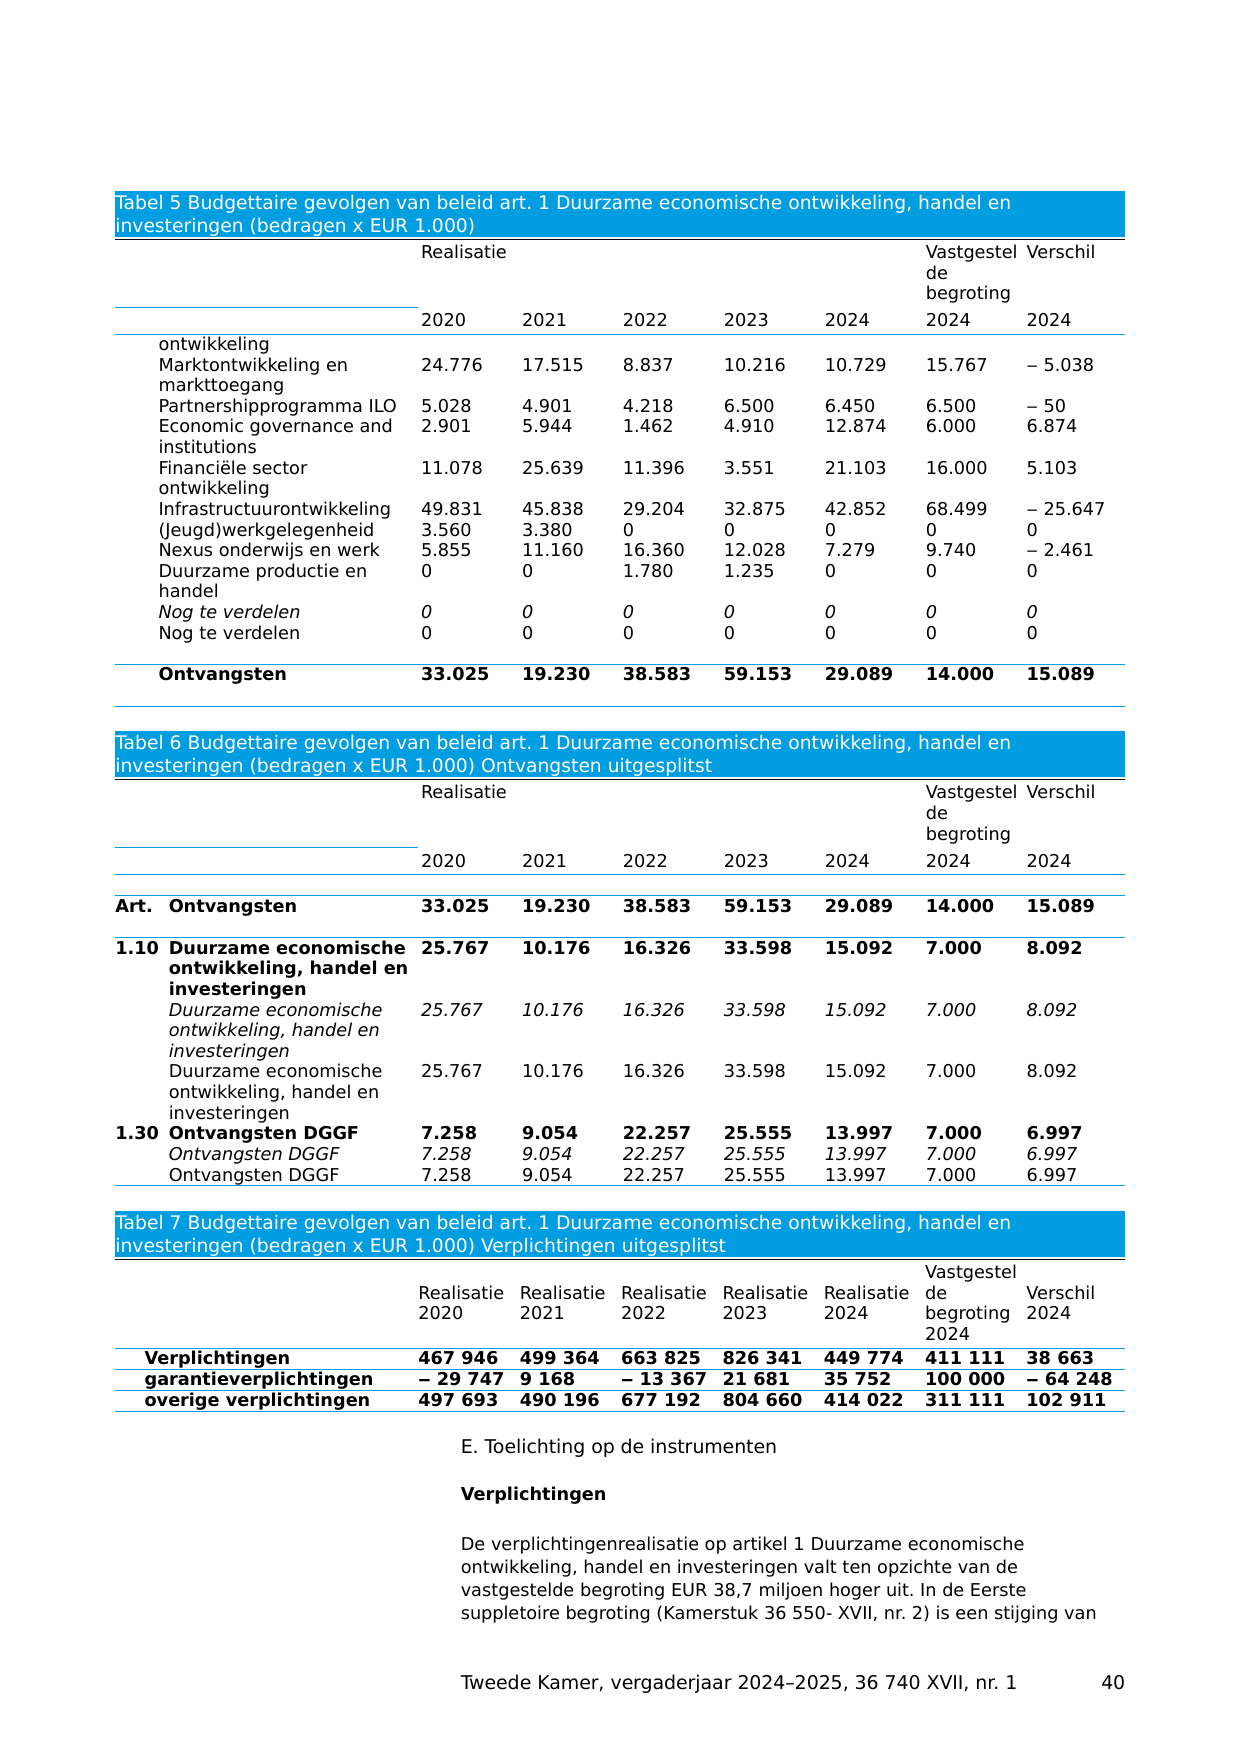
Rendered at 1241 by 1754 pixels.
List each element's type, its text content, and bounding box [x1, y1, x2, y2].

table_cell 25.767 [418, 1000, 519, 1061]
table_cell [620, 917, 721, 937]
table_cell [721, 643, 822, 664]
table_cell 8.837 [620, 355, 721, 396]
table_cell [115, 499, 155, 519]
table_cell Vastgestelde begroting [923, 240, 1023, 307]
table_cell 804 660 [719, 1391, 821, 1411]
table_cell 59.153 [721, 665, 822, 685]
table_cell 15.089 [1024, 665, 1125, 685]
table_cell 7.258 [418, 1165, 519, 1185]
table_cell Realisatie 2020 [415, 1260, 517, 1347]
table_cell 5.103 [1024, 458, 1125, 499]
table_cell [115, 643, 155, 664]
table_cell 0 [1024, 602, 1125, 623]
table_cell [519, 335, 620, 354]
table_cell 467 946 [415, 1349, 517, 1369]
table_cell 9.740 [923, 540, 1023, 561]
table_cell [115, 1260, 141, 1347]
table_cell 7.279 [822, 540, 923, 561]
table_cell 11.396 [620, 458, 721, 499]
table_cell 32.875 [721, 499, 822, 519]
table_cell 0 [923, 561, 1023, 602]
table_cell Realisatie [418, 780, 923, 847]
table_cell Duurzame economische ontwikkeling, handel en investeringen [166, 938, 418, 999]
table_cell 311 111 [922, 1391, 1023, 1411]
table_cell 25.767 [418, 1061, 519, 1123]
table_cell [141, 1260, 415, 1347]
table_cell 0 [418, 623, 519, 643]
table_cell [115, 1144, 166, 1164]
table_cell 100 000 [922, 1370, 1023, 1390]
table_cell [115, 561, 155, 602]
table_cell [115, 416, 155, 458]
table_cell 6.997 [1024, 1123, 1125, 1144]
table_cell [418, 335, 519, 354]
table_cell 0 [822, 623, 923, 643]
table_cell 7.000 [923, 1061, 1023, 1123]
table_cell 45.838 [519, 499, 620, 519]
table_cell 7.000 [923, 938, 1023, 999]
table_cell 6.450 [822, 396, 923, 416]
table_cell 2024 [822, 847, 923, 874]
table_cell 6.997 [1024, 1165, 1125, 1185]
table_cell 24.776 [418, 355, 519, 396]
table_cell 15.092 [822, 1000, 923, 1061]
table_cell 5.944 [519, 416, 620, 458]
table_cell 15.767 [923, 355, 1023, 396]
table_cell 9.054 [519, 1144, 620, 1164]
table_cell [923, 875, 1023, 895]
table_cell 0 [418, 602, 519, 623]
table_cell [721, 917, 822, 937]
table_cell 411 111 [922, 1349, 1023, 1369]
table_cell [166, 848, 418, 874]
table_cell 7.258 [418, 1123, 519, 1144]
table_cell [115, 540, 155, 561]
table_cell 0 [519, 561, 620, 602]
table_cell 2022 [620, 307, 721, 334]
table_cell 21.103 [822, 458, 923, 499]
table_cell 0 [620, 520, 721, 540]
table_cell 7.000 [923, 1144, 1023, 1164]
table_cell [822, 917, 923, 937]
table_cell 14.000 [923, 665, 1023, 685]
table_cell [923, 643, 1023, 664]
table_cell 0 [923, 602, 1023, 623]
table_cell [822, 335, 923, 354]
table_cell 1.780 [620, 561, 721, 602]
table_cell [519, 875, 620, 895]
table_cell 17.515 [519, 355, 620, 396]
table_cell 11.078 [418, 458, 519, 499]
table_cell 2021 [519, 307, 620, 334]
table_cell [519, 685, 620, 706]
table_cell 0 [822, 602, 923, 623]
table_cell [923, 685, 1023, 706]
table_cell 0 [721, 623, 822, 643]
table_cell Realisatie 2023 [719, 1260, 821, 1347]
table_cell Marktontwikkeling en markttoegang [155, 355, 418, 396]
table_cell [115, 1349, 141, 1369]
table_cell 0 [721, 520, 822, 540]
table_cell 29.089 [822, 896, 923, 917]
table_cell Duurzame productie en handel [155, 561, 418, 602]
table_cell 1.10 [115, 938, 166, 999]
table_cell 13.997 [822, 1144, 923, 1164]
table_cell 9.054 [519, 1123, 620, 1144]
table_cell Realisatie 2022 [618, 1260, 719, 1347]
table_cell 0 [923, 623, 1023, 643]
table_cell 6.874 [1024, 416, 1125, 458]
table_cell 29.089 [822, 665, 923, 685]
table_cell [1024, 643, 1125, 664]
table_cell 38.583 [620, 896, 721, 917]
table_cell Ontvangsten DGGF [166, 1144, 418, 1164]
table_cell [115, 1370, 141, 1390]
table_cell 25.767 [418, 938, 519, 999]
table_cell 2024 [923, 307, 1023, 334]
table_cell 449 774 [821, 1349, 922, 1369]
table_cell [115, 848, 166, 874]
table_cell Financiële sector ontwikkeling [155, 458, 418, 499]
table_cell [822, 685, 923, 706]
table_cell 6.997 [1024, 1144, 1125, 1164]
table_cell [115, 240, 155, 307]
table_cell [115, 520, 155, 540]
table_cell 5.855 [418, 540, 519, 561]
table_cell 2024 [923, 847, 1023, 874]
table_cell Ontvangsten DGGF [166, 1123, 418, 1144]
table_cell 0 [822, 561, 923, 602]
table_cell 4.901 [519, 396, 620, 416]
table_cell 826 341 [719, 1349, 821, 1369]
table_cell 2024 [1024, 847, 1125, 874]
table_cell 0 [519, 602, 620, 623]
table_cell 9.054 [519, 1165, 620, 1185]
table_cell 68.499 [923, 499, 1023, 519]
table_cell 2.901 [418, 416, 519, 458]
table_cell ontwikkeling [155, 335, 418, 354]
table_cell 5.028 [418, 396, 519, 416]
table_cell [115, 1165, 166, 1185]
table_cell ‒ 64 248 [1023, 1370, 1125, 1390]
table_cell 4.910 [721, 416, 822, 458]
table_cell garantieverplichtingen [141, 1370, 415, 1390]
table_cell 16.326 [620, 1061, 721, 1123]
table_cell (Jeugd)werkgelegenheid [155, 520, 418, 540]
table_cell Verschil [1024, 780, 1125, 847]
table_cell [155, 685, 418, 706]
table_cell 0 [519, 623, 620, 643]
table_cell [115, 665, 155, 685]
table_cell 13.997 [822, 1165, 923, 1185]
table_cell 38.583 [620, 665, 721, 685]
table_cell [1024, 685, 1125, 706]
table_cell [519, 917, 620, 937]
table_cell 7.258 [418, 1144, 519, 1164]
table_cell 4.218 [620, 396, 721, 416]
table_cell 12.874 [822, 416, 923, 458]
table_cell Economic governance and institutions [155, 416, 418, 458]
table_cell [620, 335, 721, 354]
table_cell 25.555 [721, 1144, 822, 1164]
table_cell Art. [115, 896, 166, 917]
table_cell 16.360 [620, 540, 721, 561]
table_cell [115, 1061, 166, 1123]
table_cell 10.176 [519, 1061, 620, 1123]
table_cell 0 [1024, 561, 1125, 602]
table_cell [418, 643, 519, 664]
table_cell 1.462 [620, 416, 721, 458]
table_cell 33.025 [418, 665, 519, 685]
table_cell 2024 [1024, 307, 1125, 334]
table_cell 414 022 [821, 1391, 922, 1411]
table_cell 0 [418, 561, 519, 602]
table_cell [155, 643, 418, 664]
table_cell [620, 685, 721, 706]
table_cell 10.216 [721, 355, 822, 396]
table_cell 2023 [721, 847, 822, 874]
table_cell 0 [721, 602, 822, 623]
table_cell 1.235 [721, 561, 822, 602]
table_cell 8.092 [1024, 938, 1125, 999]
table_cell 12.028 [721, 540, 822, 561]
table_cell [721, 875, 822, 895]
table_cell 3.380 [519, 520, 620, 540]
table_cell 0 [620, 602, 721, 623]
table_cell [115, 355, 155, 396]
table_cell 22.257 [620, 1144, 721, 1164]
table_cell [519, 643, 620, 664]
table_cell [822, 643, 923, 664]
table_cell 2020 [418, 847, 519, 874]
table_cell 8.092 [1024, 1061, 1125, 1123]
table_cell 2024 [822, 307, 923, 334]
table_cell [721, 335, 822, 354]
table_cell 19.230 [519, 665, 620, 685]
table_cell ‒ 25.647 [1024, 499, 1125, 519]
table_cell [721, 685, 822, 706]
table_cell [1024, 875, 1125, 895]
table_cell 16.000 [923, 458, 1023, 499]
table_cell 13.997 [822, 1123, 923, 1144]
table_cell [115, 458, 155, 499]
table_cell 10.176 [519, 1000, 620, 1061]
table_cell 15.089 [1024, 896, 1125, 917]
table_cell 8.092 [1024, 1000, 1125, 1061]
table_cell 6.500 [721, 396, 822, 416]
table_cell 0 [620, 623, 721, 643]
table_cell 33.598 [721, 1061, 822, 1123]
table_cell 677 192 [618, 1391, 719, 1411]
table_cell 19.230 [519, 896, 620, 917]
table_cell 1.30 [115, 1123, 166, 1144]
table_cell 499 364 [517, 1349, 618, 1369]
table_cell [115, 335, 155, 354]
table_cell [923, 335, 1023, 354]
table_cell 49.831 [418, 499, 519, 519]
table_cell Nexus onderwijs en werk [155, 540, 418, 561]
table_cell 6.500 [923, 396, 1023, 416]
table_cell 490 196 [517, 1391, 618, 1411]
table_cell Ontvangsten [166, 896, 418, 917]
table_cell 102 911 [1023, 1391, 1125, 1411]
table_cell Realisatie 2024 [821, 1260, 922, 1347]
table_cell 22.257 [620, 1123, 721, 1144]
table_cell ‒ 13 367 [618, 1370, 719, 1390]
table_cell 2023 [721, 307, 822, 334]
table_cell ‒ 50 [1024, 396, 1125, 416]
table_cell 25.639 [519, 458, 620, 499]
table_cell 0 [822, 520, 923, 540]
table_cell [115, 917, 166, 937]
table_cell 25.555 [721, 1165, 822, 1185]
table_cell [1024, 917, 1125, 937]
table_cell 2021 [519, 847, 620, 874]
table_cell [166, 780, 418, 847]
table_cell 15.092 [822, 1061, 923, 1123]
table_cell [418, 875, 519, 895]
table_cell 3.551 [721, 458, 822, 499]
table_cell Realisatie 2021 [517, 1260, 618, 1347]
table_cell Duurzame economische ontwikkeling, handel en investeringen [166, 1061, 418, 1123]
table_cell 35 752 [821, 1370, 922, 1390]
table_cell [115, 1000, 166, 1061]
table_cell [115, 685, 155, 706]
table_cell Nog te verdelen [155, 602, 418, 623]
table_cell 7.000 [923, 1123, 1023, 1144]
table_cell 42.852 [822, 499, 923, 519]
table_cell [418, 685, 519, 706]
table_cell 7.000 [923, 1000, 1023, 1061]
table_cell 0 [1024, 623, 1125, 643]
title E. Toelichting op de instrumenten [461, 1436, 1125, 1458]
table_cell [155, 240, 418, 307]
table_cell Verschil 2024 [1023, 1260, 1125, 1347]
table_cell [822, 875, 923, 895]
table_cell [115, 780, 166, 847]
table_cell 33.598 [721, 1000, 822, 1061]
table_cell 497 693 [415, 1391, 517, 1411]
table_cell 10.176 [519, 938, 620, 999]
table_cell 0 [923, 520, 1023, 540]
table_cell 16.326 [620, 1000, 721, 1061]
table_cell Nog te verdelen [155, 623, 418, 643]
table_cell 6.000 [923, 416, 1023, 458]
table_cell 10.729 [822, 355, 923, 396]
table_cell ‒ 29 747 [415, 1370, 517, 1390]
table_cell [1024, 335, 1125, 354]
table_cell Ontvangsten DGGF [166, 1165, 418, 1185]
table_cell [620, 643, 721, 664]
table_cell 9 168 [517, 1370, 618, 1390]
table_cell [418, 917, 519, 937]
table_cell 2022 [620, 847, 721, 874]
table_cell [155, 308, 418, 334]
table_cell 59.153 [721, 896, 822, 917]
table_cell Verschil [1024, 240, 1125, 307]
table_cell [166, 917, 418, 937]
table_cell 16.326 [620, 938, 721, 999]
table_cell 21 681 [719, 1370, 821, 1390]
table_cell 14.000 [923, 896, 1023, 917]
table_cell [115, 308, 155, 334]
table_cell ‒ 5.038 [1024, 355, 1125, 396]
table_cell [115, 875, 166, 895]
table_cell overige verplichtingen [141, 1391, 415, 1411]
table_cell Vastgestelde begroting 2024 [922, 1260, 1023, 1347]
table_cell Duurzame economische ontwikkeling, handel en investeringen [166, 1000, 418, 1061]
table_cell Ontvangsten [155, 665, 418, 685]
table_cell Vastgestelde begroting [923, 780, 1023, 847]
text De verplichtingenrealisatie op artikel 1 Duurzame economische ontwikkeling, handel en investeringen valt ten opzichte van de vastgestelde begroting EUR 38,7 miljoen hoger uit. In de Eerste suppletoire begroting (Kamerstuk 36 550- XVII, nr. 2) is een stijging van [461, 1532, 1125, 1624]
table_cell 663 825 [618, 1349, 719, 1369]
text Verplichtingen [461, 1482, 1125, 1505]
table_cell 11.160 [519, 540, 620, 561]
table_cell [166, 875, 418, 895]
table_cell [115, 623, 155, 643]
table_cell 0 [1024, 520, 1125, 540]
table_cell [115, 602, 155, 623]
table_cell [115, 1391, 141, 1411]
table_cell [115, 396, 155, 416]
table_cell 3.560 [418, 520, 519, 540]
table_cell Verplichtingen [141, 1349, 415, 1369]
table_cell Realisatie [418, 240, 923, 307]
table_cell Partnershipprogramma ILO [155, 396, 418, 416]
table_cell ‒ 2.461 [1024, 540, 1125, 561]
table_cell 33.025 [418, 896, 519, 917]
table_cell [620, 875, 721, 895]
table_cell 15.092 [822, 938, 923, 999]
table_cell 22.257 [620, 1165, 721, 1185]
table_cell 38 663 [1023, 1349, 1125, 1369]
table_cell [923, 917, 1023, 937]
table_cell Infrastructuurontwikkeling [155, 499, 418, 519]
table_cell 25.555 [721, 1123, 822, 1144]
table_cell 29.204 [620, 499, 721, 519]
table_cell 2020 [418, 307, 519, 334]
table_cell 7.000 [923, 1165, 1023, 1185]
table_cell 33.598 [721, 938, 822, 999]
